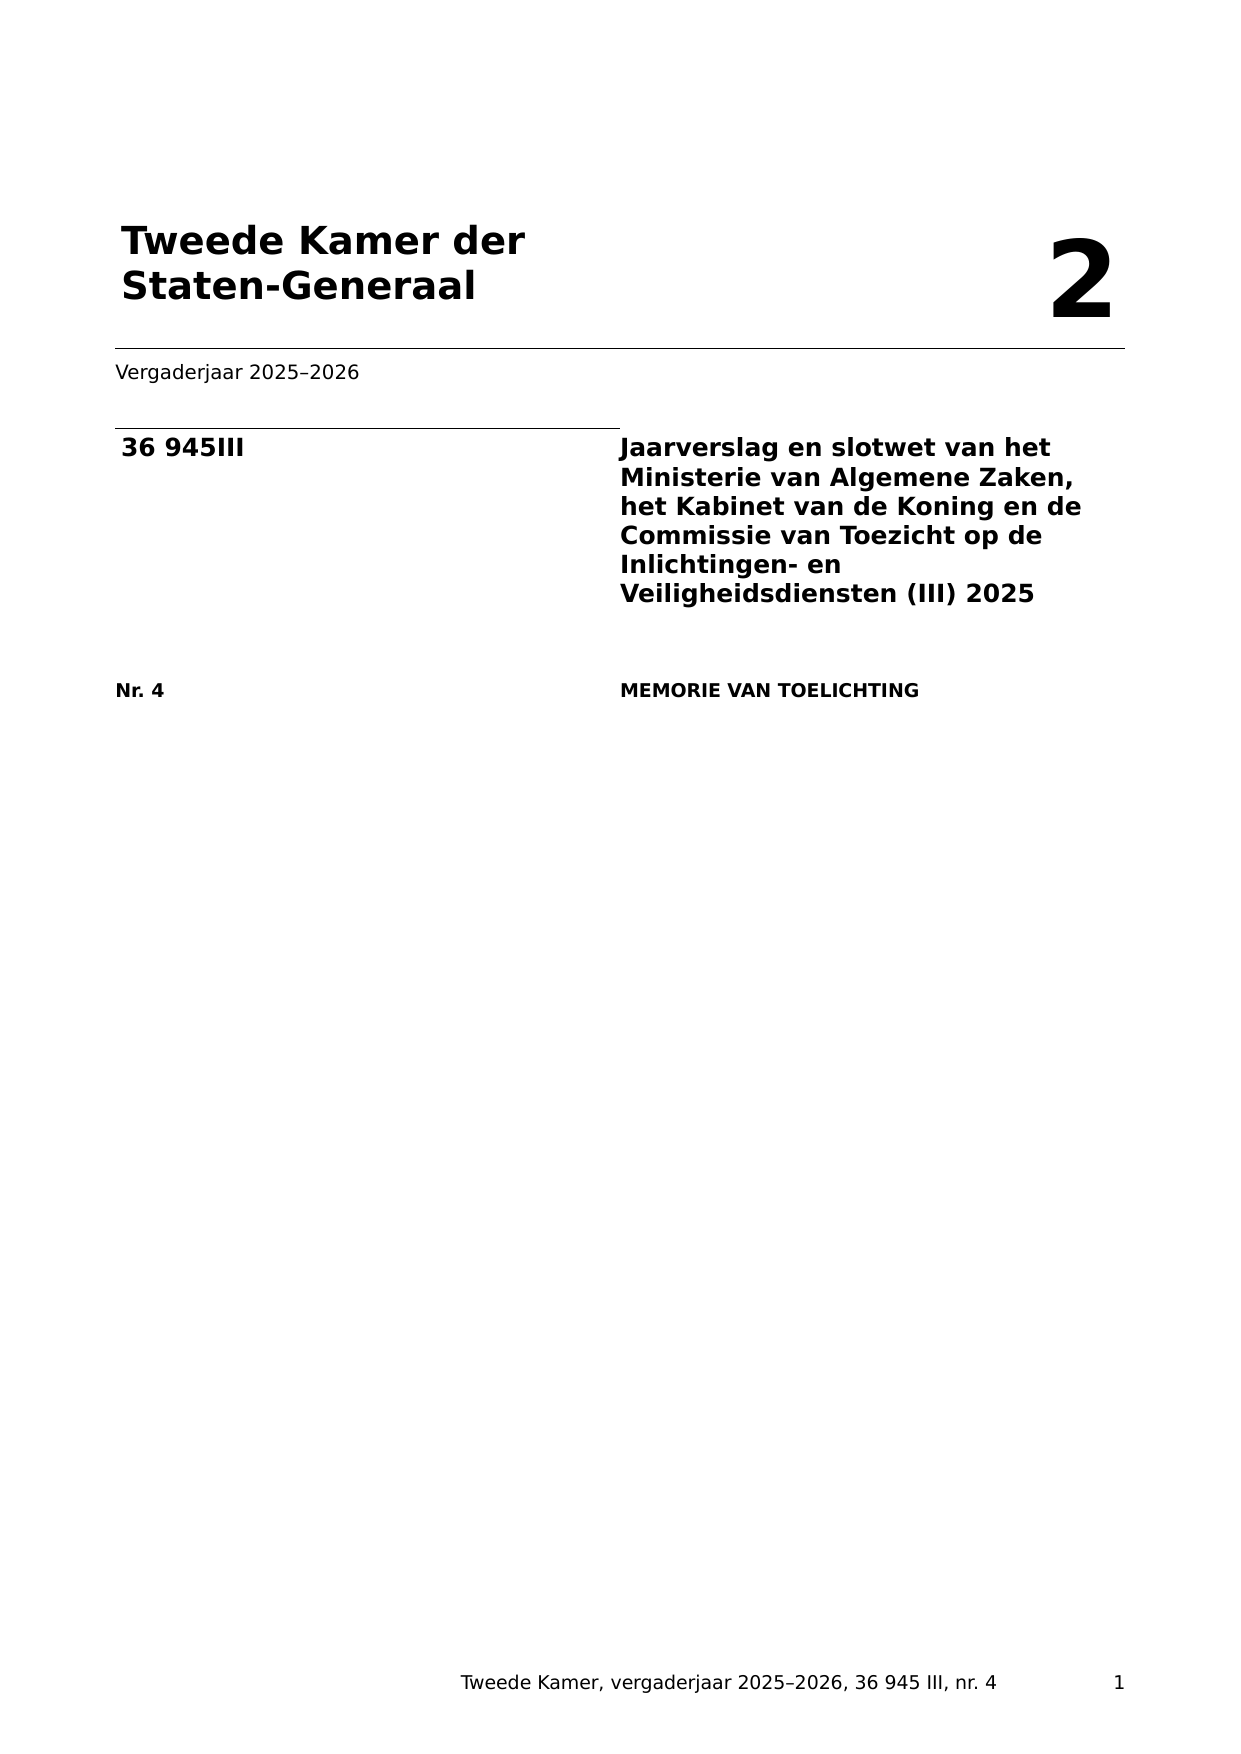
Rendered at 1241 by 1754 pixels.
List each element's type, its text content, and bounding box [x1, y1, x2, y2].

table_header 36 945III [115, 429, 620, 614]
table_header 2 [620, 213, 1125, 348]
table_header Memorie van toelichting [620, 680, 1125, 724]
table_header Jaarverslag en slotwet van het Ministerie van Algemene Zaken, het Kabinet van de Koning en de Commissie van Toezicht op de Inlichtingen- en Veiligheidsdiensten (III) 2025 [620, 428, 1125, 614]
table_header Tweede Kamer der Staten-Generaal [115, 213, 620, 348]
table_cell Vergaderjaar 2025–2026 [115, 349, 1125, 384]
table_header Nr. 4 [115, 680, 620, 724]
